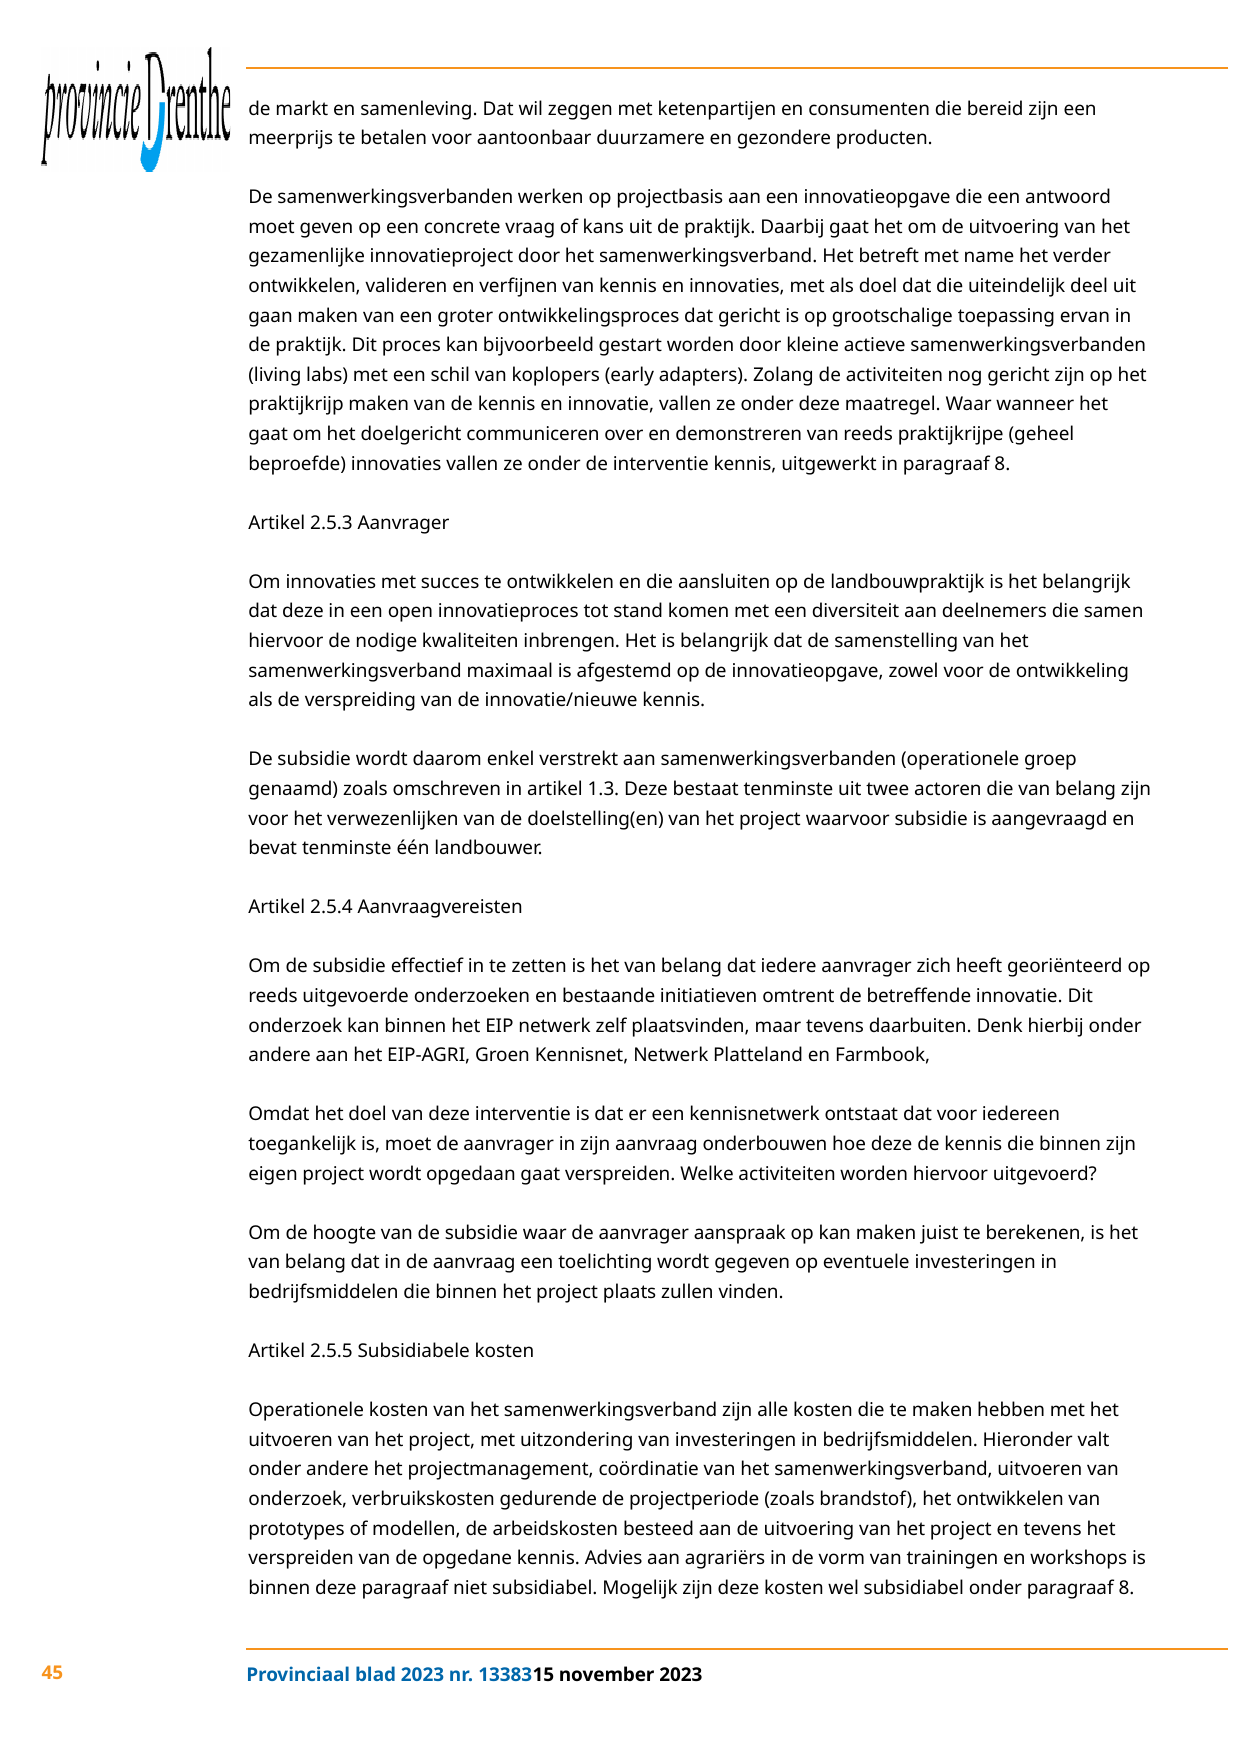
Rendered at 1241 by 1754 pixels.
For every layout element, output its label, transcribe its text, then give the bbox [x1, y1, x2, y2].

picture [41, 47, 231, 172]
text Artikel 2.5.3 Aanvrager [248, 509, 1152, 535]
text Artikel 2.5.5 Subsidiabele kosten [248, 1337, 1152, 1363]
text De samenwerkingsverbanden werken op projectbasis aan een innovatieopgave die een antwoord moet geven op een concrete vraag of kans uit de praktijk. Daarbij gaat het om de uitvoering van het gezamenlijke innovatieproject door het samenwerkingsverband. Het betreft met name het verder ontwikkelen, valideren en verfijnen van kennis en innovaties, met als doel dat die uiteindelijk deel uit gaan maken van een groter ontwikkelingsproces dat gericht is op grootschalige toepassing ervan in de praktijk. Dit proces kan bijvoorbeeld gestart worden door kleine actieve samenwerkingsverbanden (living labs) met een schil van koplopers (early adapters). Zolang de activiteiten nog gericht zijn op het praktijkrijp maken van de kennis en innovatie, vallen ze onder deze maatregel. Waar wanneer het gaat om het doelgericht communiceren over en demonstreren van reeds praktijkrijpe (geheel beproefde) innovaties vallen ze onder de interventie kennis, uitgewerkt in paragraaf 8. [248, 183, 1152, 476]
text Om de hoogte van de subsidie waar de aanvrager aanspraak op kan maken juist te berekenen, is het van belang dat in de aanvraag een toelichting wordt gegeven op eventuele investeringen in bedrijfsmiddelen die binnen het project plaats zullen vinden. [248, 1219, 1152, 1304]
text De subsidie wordt daarom enkel verstrekt aan samenwerkingsverbanden (operationele groep genaamd) zoals omschreven in artikel 1.3. Deze bestaat tenminste uit twee actoren die van belang zijn voor het verwezenlijken van de doelstelling(en) van het project waarvoor subsidie is aangevraagd en bevat tenminste één landbouwer. [248, 746, 1152, 860]
text de markt en samenleving. Dat wil zeggen met ketenpartijen en consumenten die bereid zijn een meerprijs te betalen voor aantoonbaar duurzamere en gezondere producten. [248, 95, 1152, 150]
text Omdat het doel van deze interventie is dat er een kennisnetwerk ontstaat dat voor iedereen toegankelijk is, moet de aanvrager in zijn aanvraag onderbouwen hoe deze de kennis die binnen zijn eigen project wordt opgedaan gaat verspreiden. Welke activiteiten worden hiervoor uitgevoerd? [248, 1101, 1152, 1186]
text Om de subsidie effectief in te zetten is het van belang dat iedere aanvrager zich heeft georiënteerd op reeds uitgevoerde onderzoeken en bestaande initiatieven omtrent de betreffende innovatie. Dit onderzoek kan binnen het EIP netwerk zelf plaatsvinden, maar tevens daarbuiten. Denk hierbij onder andere aan het EIP-AGRI, Groen Kennisnet, Netwerk Platteland en Farmbook, [248, 953, 1152, 1067]
text Artikel 2.5.4 Aanvraagvereisten [248, 893, 1152, 919]
text Om innovaties met succes te ontwikkelen en die aansluiten op de landbouwpraktijk is het belangrijk dat deze in een open innovatieproces tot stand komen met een diversiteit aan deelnemers die samen hiervoor de nodige kwaliteiten inbrengen. Het is belangrijk dat de samenstelling van het samenwerkingsverband maximaal is afgestemd op de innovatieopgave, zowel voor de ontwikkeling als de verspreiding van de innovatie/nieuwe kennis. [248, 568, 1152, 712]
text Operationele kosten van het samenwerkingsverband zijn alle kosten die te maken hebben met het uitvoeren van het project, met uitzondering van investeringen in bedrijfsmiddelen. Hieronder valt onder andere het projectmanagement, coördinatie van het samenwerkingsverband, uitvoeren van onderzoek, verbruikskosten gedurende de projectperiode (zoals brandstof), het ontwikkelen van prototypes of modellen, de arbeidskosten besteed aan de uitvoering van het project en tevens het verspreiden van de opgedane kennis. Advies aan agrariërs in de vorm van trainingen en workshops is binnen deze paragraaf niet subsidiabel. Mogelijk zijn deze kosten wel subsidiabel onder paragraaf 8. [248, 1396, 1152, 1600]
